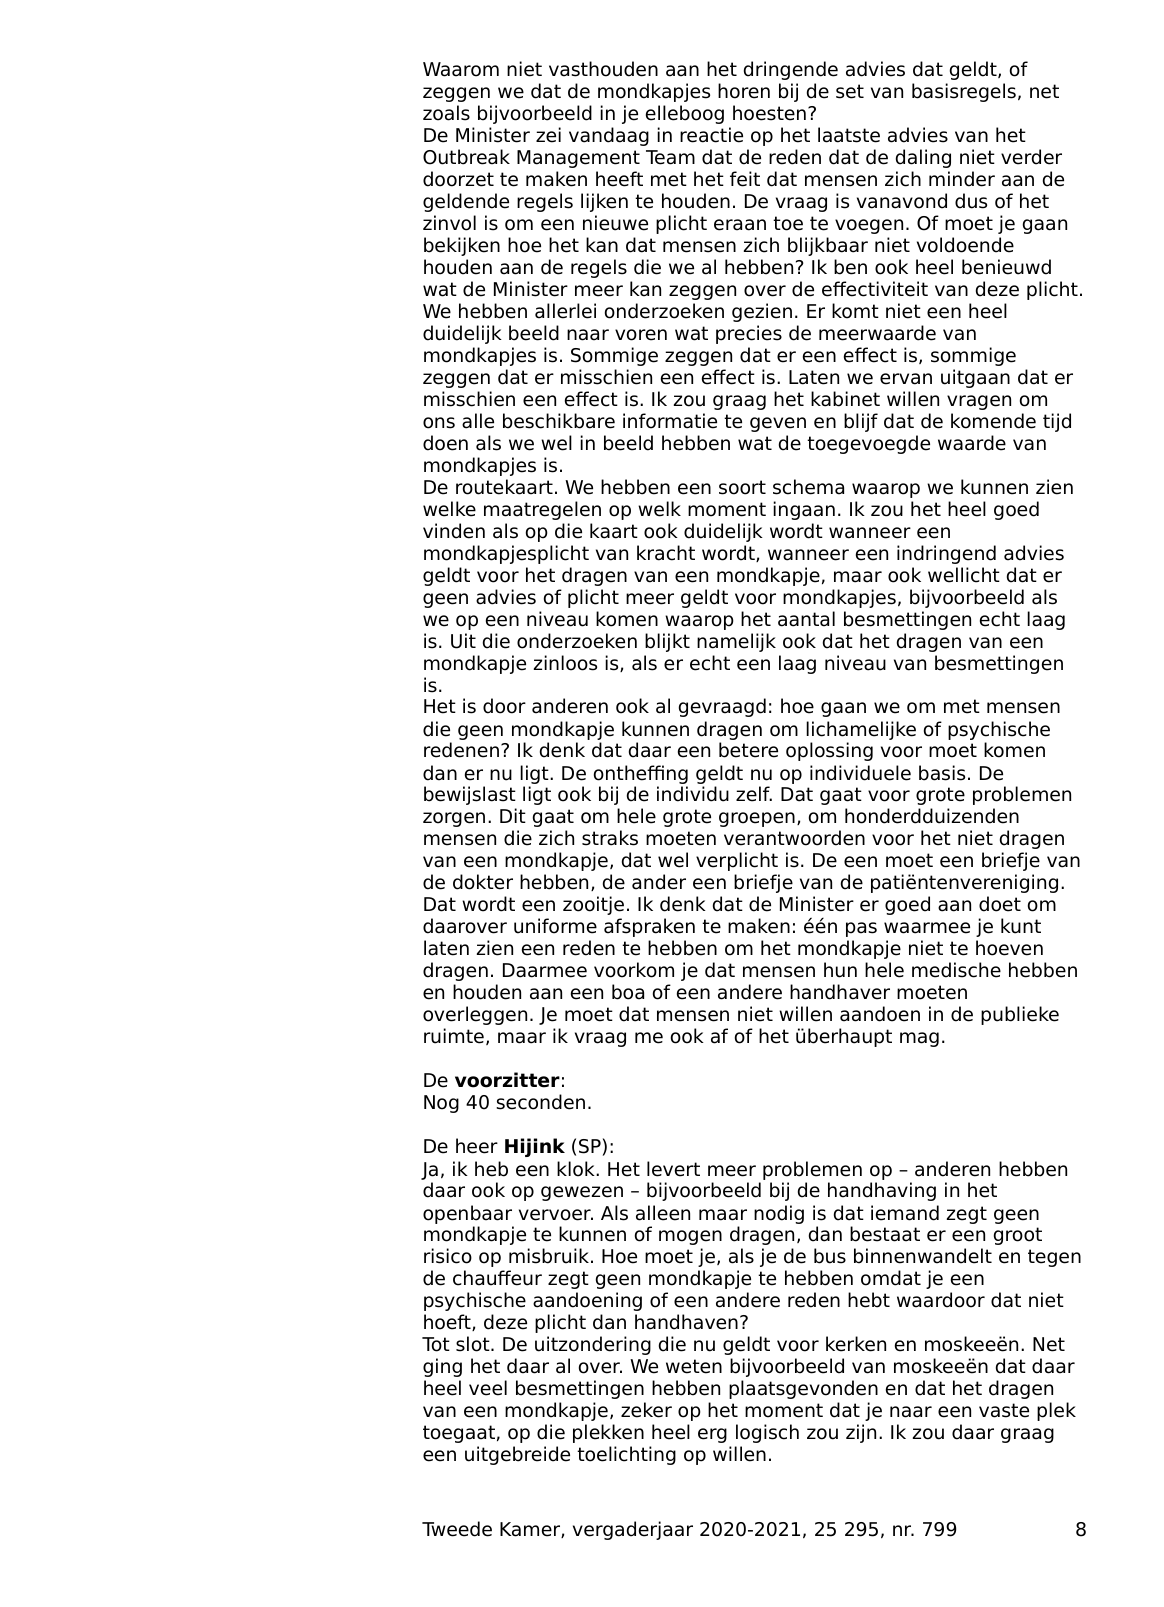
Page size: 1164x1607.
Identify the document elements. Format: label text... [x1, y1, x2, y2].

text De Minister zei vandaag in reactie op het laatste advies van het Outbreak Management Team dat de reden dat de daling niet verder doorzet te maken heeft met het feit dat mensen zich minder aan de geldende regels lijken te houden. De vraag is vanavond dus of het zinvol is om een nieuwe plicht eraan toe te voegen. Of moet je gaan bekijken hoe het kan dat mensen zich blijkbaar niet voldoende houden aan de regels die we al hebben? Ik ben ook heel benieuwd wat de Minister meer kan zeggen over de effectiviteit van deze plicht. We hebben allerlei onderzoeken gezien. Er komt niet een heel duidelijk beeld naar voren wat precies de meerwaarde van mondkapjes is. Sommige zeggen dat er een effect is, sommige zeggen dat er misschien een effect is. Laten we ervan uitgaan dat er misschien een effect is. Ik zou graag het kabinet willen vragen om ons alle beschikbare informatie te geven en blijf dat de komende tijd doen als we wel in beeld hebben wat de toegevoegde waarde van mondkapjes is. [422, 125, 1087, 477]
text Ja, ik heb een klok. Het levert meer problemen op – anderen hebben daar ook op gewezen – bijvoorbeeld bij de handhaving in het openbaar vervoer. Als alleen maar nodig is dat iemand zegt geen mondkapje te kunnen of mogen dragen, dan bestaat er een groot risico op misbruik. Hoe moet je, als je de bus binnenwandelt en tegen de chauffeur zegt geen mondkapje te hebben omdat je een psychische aandoening of een andere reden hebt waardoor dat niet hoeft, deze plicht dan handhaven? [422, 1158, 1087, 1334]
text Tot slot. De uitzondering die nu geldt voor kerken en moskeeën. Net ging het daar al over. We weten bijvoorbeeld van moskeeën dat daar heel veel besmettingen hebben plaatsgevonden en dat het dragen van een mondkapje, zeker op het moment dat je naar een vaste plek toegaat, op die plekken heel erg logisch zou zijn. Ik zou daar graag een uitgebreide toelichting op willen. [422, 1334, 1087, 1466]
text Het is door anderen ook al gevraagd: hoe gaan we om met mensen die geen mondkapje kunnen dragen om lichamelijke of psychische redenen? Ik denk dat daar een betere oplossing voor moet komen dan er nu ligt. De ontheffing geldt nu op individuele basis. De bewijslast ligt ook bij de individu zelf. Dat gaat voor grote problemen zorgen. Dit gaat om hele grote groepen, om honderdduizenden mensen die zich straks moeten verantwoorden voor het niet dragen van een mondkapje, dat wel verplicht is. De een moet een briefje van de dokter hebben, de ander een briefje van de patiëntenvereniging. Dat wordt een zooitje. Ik denk dat de Minister er goed aan doet om daarover uniforme afspraken te maken: één pas waarmee je kunt laten zien een reden te hebben om het mondkapje niet te hoeven dragen. Daarmee voorkom je dat mensen hun hele medische hebben en houden aan een boa of een andere handhaver moeten overleggen. Je moet dat mensen niet willen aandoen in de publieke ruimte, maar ik vraag me ook af of het überhaupt mag. [422, 696, 1087, 1048]
text De voorzitter: [422, 1070, 1087, 1092]
text Waarom niet vasthouden aan het dringende advies dat geldt, of zeggen we dat de mondkapjes horen bij de set van basisregels, net zoals bijvoorbeeld in je elleboog hoesten? [422, 59, 1087, 125]
text De routekaart. We hebben een soort schema waarop we kunnen zien welke maatregelen op welk moment ingaan. Ik zou het heel goed vinden als op die kaart ook duidelijk wordt wanneer een mondkapjesplicht van kracht wordt, wanneer een indringend advies geldt voor het dragen van een mondkapje, maar ook wellicht dat er geen advies of plicht meer geldt voor mondkapjes, bijvoorbeeld als we op een niveau komen waarop het aantal besmettingen echt laag is. Uit die onderzoeken blijkt namelijk ook dat het dragen van een mondkapje zinloos is, als er echt een laag niveau van besmettingen is. [422, 477, 1087, 696]
text De heer Hijink (SP): [422, 1136, 1087, 1158]
text Nog 40 seconden. [422, 1092, 1087, 1114]
